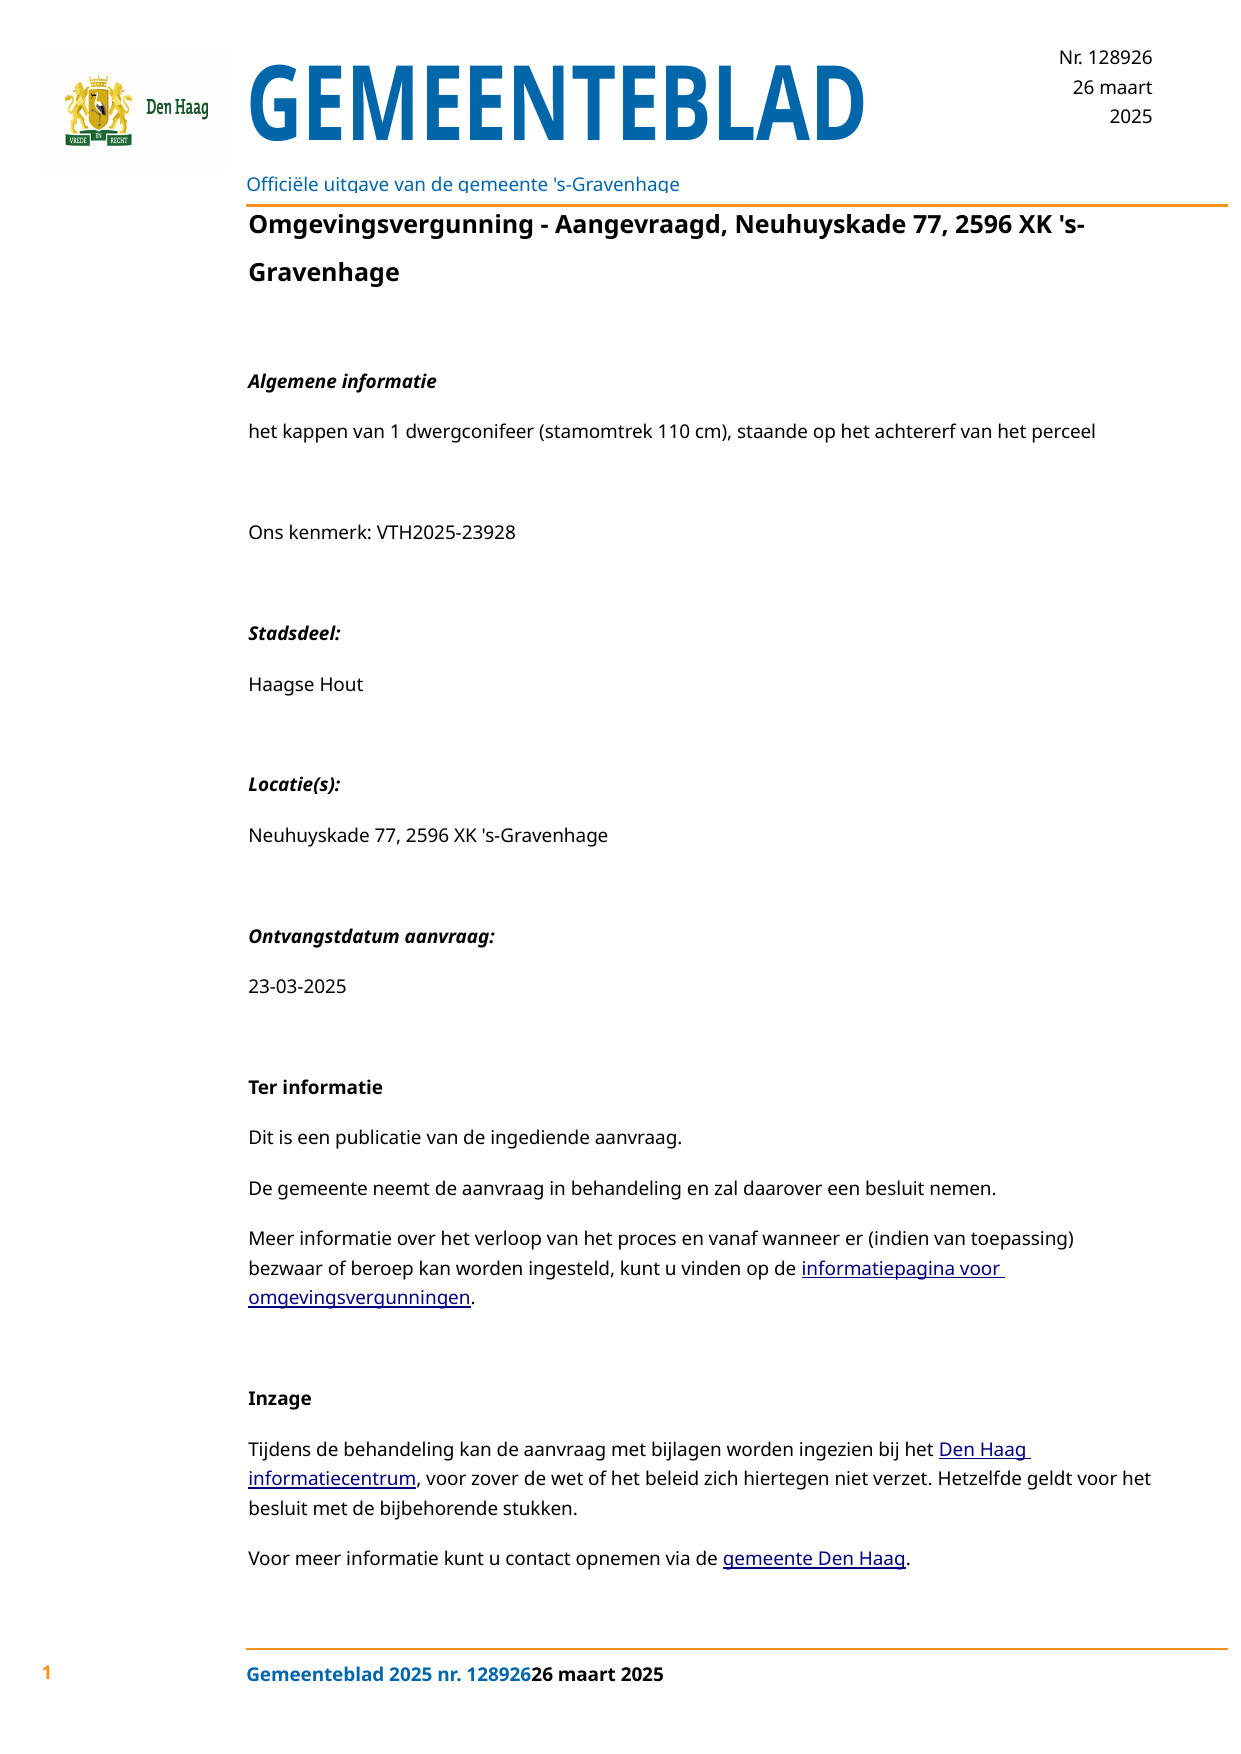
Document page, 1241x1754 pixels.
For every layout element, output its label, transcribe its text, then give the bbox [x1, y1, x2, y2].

text Algemene informatie [248, 368, 1152, 394]
text het kappen van 1 dwergconifeer (stamomtrek 110 cm), staande op het achtererf van het perceel [248, 419, 1152, 444]
text Meer informatie over het verloop van het proces en vanaf wanneer er (indien van toepassing) bezwaar of beroep kan worden ingesteld, kunt u vinden op de informatiepagina voor omgevingsvergunningen. [248, 1225, 1152, 1310]
text Ontvangstdatum aanvraag: [248, 923, 1152, 949]
text Ter informatie [248, 1074, 1152, 1100]
text Omgevingsvergunning - Aangevraagd, Neuhuyskade 77, 2596 XK 's-Gravenhage [248, 207, 1152, 288]
text Inzage [248, 1385, 1152, 1411]
picture [41, 47, 231, 172]
text 23-03-2025 [248, 973, 1152, 999]
text Neuhuyskade 77, 2596 XK 's-Gravenhage [248, 822, 1152, 848]
text Stadsdeel: [248, 620, 1152, 646]
text Ons kenmerk: VTH2025-23928 [248, 519, 1152, 545]
text Locatie(s): [248, 772, 1152, 797]
text Dit is een publicatie van de ingediende aanvraag. [248, 1124, 1152, 1150]
text Voor meer informatie kunt u contact opnemen via de gemeente Den Haag. [248, 1545, 1152, 1571]
text Haagse Hout [248, 671, 1152, 697]
text Tijdens de behandeling kan de aanvraag met bijlagen worden ingezien bij het Den Haag informatiecentrum, voor zover de wet of het beleid zich hiertegen niet verzet. Hetzelfde geldt voor het besluit met de bijbehorende stukken. [248, 1436, 1152, 1521]
text De gemeente neemt de aanvraag in behandeling en zal daarover een besluit nemen. [248, 1175, 1152, 1201]
